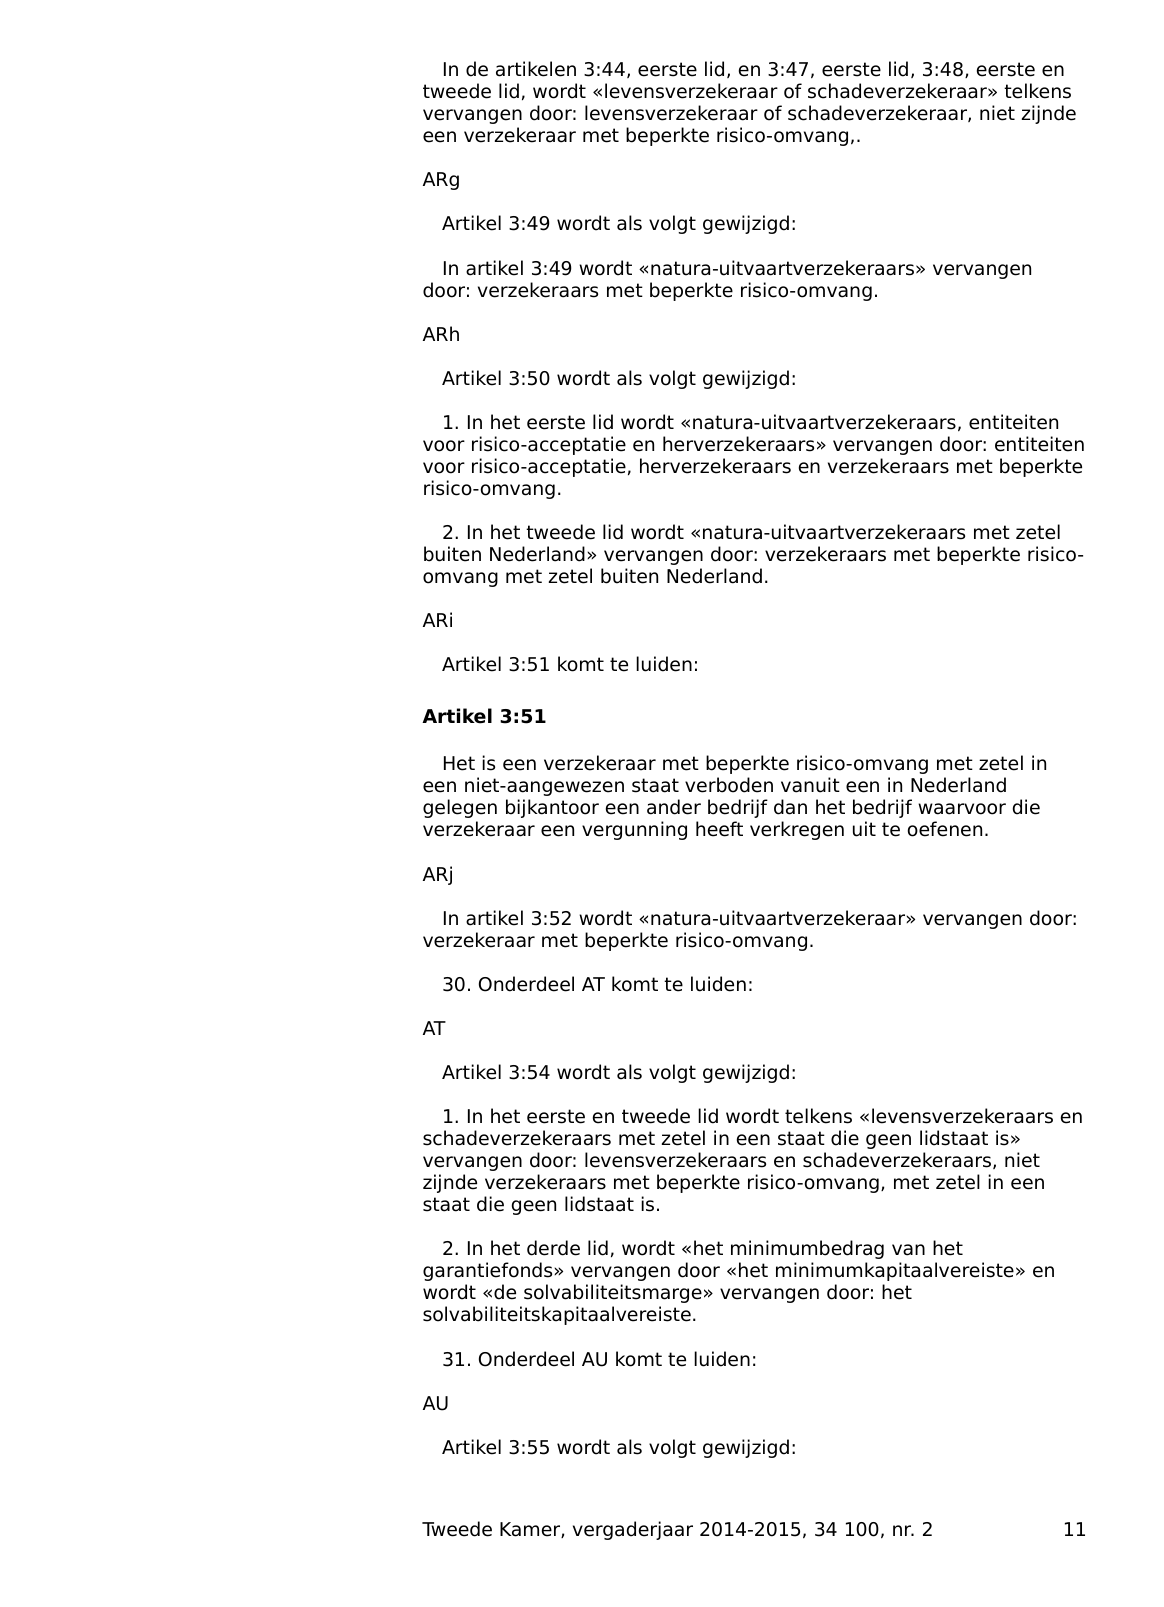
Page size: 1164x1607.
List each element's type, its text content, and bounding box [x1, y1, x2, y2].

text In artikel 3:49 wordt «natura-uitvaartverzekeraars» vervangen door: verzekeraars met beperkte risico-omvang. [422, 257, 1087, 301]
text 30. Onderdeel AT komt te luiden: [422, 974, 1087, 996]
subtitle Artikel 3:51 [422, 706, 1087, 728]
text 2. In het derde lid, wordt «het minimumbedrag van het garantiefonds» vervangen door «het minimumkapitaalvereiste» en wordt «de solvabiliteitsmarge» vervangen door: het solvabiliteitskapitaalvereiste. [422, 1238, 1087, 1326]
text Artikel 3:50 wordt als volgt gewijzigd: [422, 368, 1087, 390]
text ARh [422, 324, 1087, 346]
text Artikel 3:49 wordt als volgt gewijzigd: [422, 213, 1087, 235]
text In de artikelen 3:44, eerste lid, en 3:47, eerste lid, 3:48, eerste en tweede lid, wordt «levensverzekeraar of schadeverzekeraar» telkens vervangen door: levensverzekeraar of schadeverzekeraar, niet zijnde een verzekeraar met beperkte risico-omvang,. [422, 59, 1087, 147]
text 1. In het eerste en tweede lid wordt telkens «levensverzekeraars en schadeverzekeraars met zetel in een staat die geen lidstaat is» vervangen door: levensverzekeraars en schadeverzekeraars, niet zijnde verzekeraars met beperkte risico-omvang, met zetel in een staat die geen lidstaat is. [422, 1106, 1087, 1216]
text 1. In het eerste lid wordt «natura-uitvaartverzekeraars, entiteiten voor risico-acceptatie en herverzekeraars» vervangen door: entiteiten voor risico-acceptatie, herverzekeraars en verzekeraars met beperkte risico-omvang. [422, 412, 1087, 500]
text Artikel 3:51 komt te luiden: [422, 654, 1087, 676]
text In artikel 3:52 wordt «natura-uitvaartverzekeraar» vervangen door: verzekeraar met beperkte risico-omvang. [422, 908, 1087, 952]
text ARi [422, 610, 1087, 632]
text Artikel 3:55 wordt als volgt gewijzigd: [422, 1437, 1087, 1459]
text AU [422, 1393, 1087, 1414]
text 31. Onderdeel AU komt te luiden: [422, 1348, 1087, 1370]
text AT [422, 1018, 1087, 1040]
text Artikel 3:54 wordt als volgt gewijzigd: [422, 1062, 1087, 1084]
text ARg [422, 169, 1087, 191]
text Het is een verzekeraar met beperkte risico-omvang met zetel in een niet-aangewezen staat verboden vanuit een in Nederland gelegen bijkantoor een ander bedrijf dan het bedrijf waarvoor die verzekeraar een vergunning heeft verkregen uit te oefenen. [422, 753, 1087, 841]
text ARj [422, 863, 1087, 885]
text 2. In het tweede lid wordt «natura-uitvaartverzekeraars met zetel buiten Nederland» vervangen door: verzekeraars met beperkte risico-omvang met zetel buiten Nederland. [422, 522, 1087, 588]
